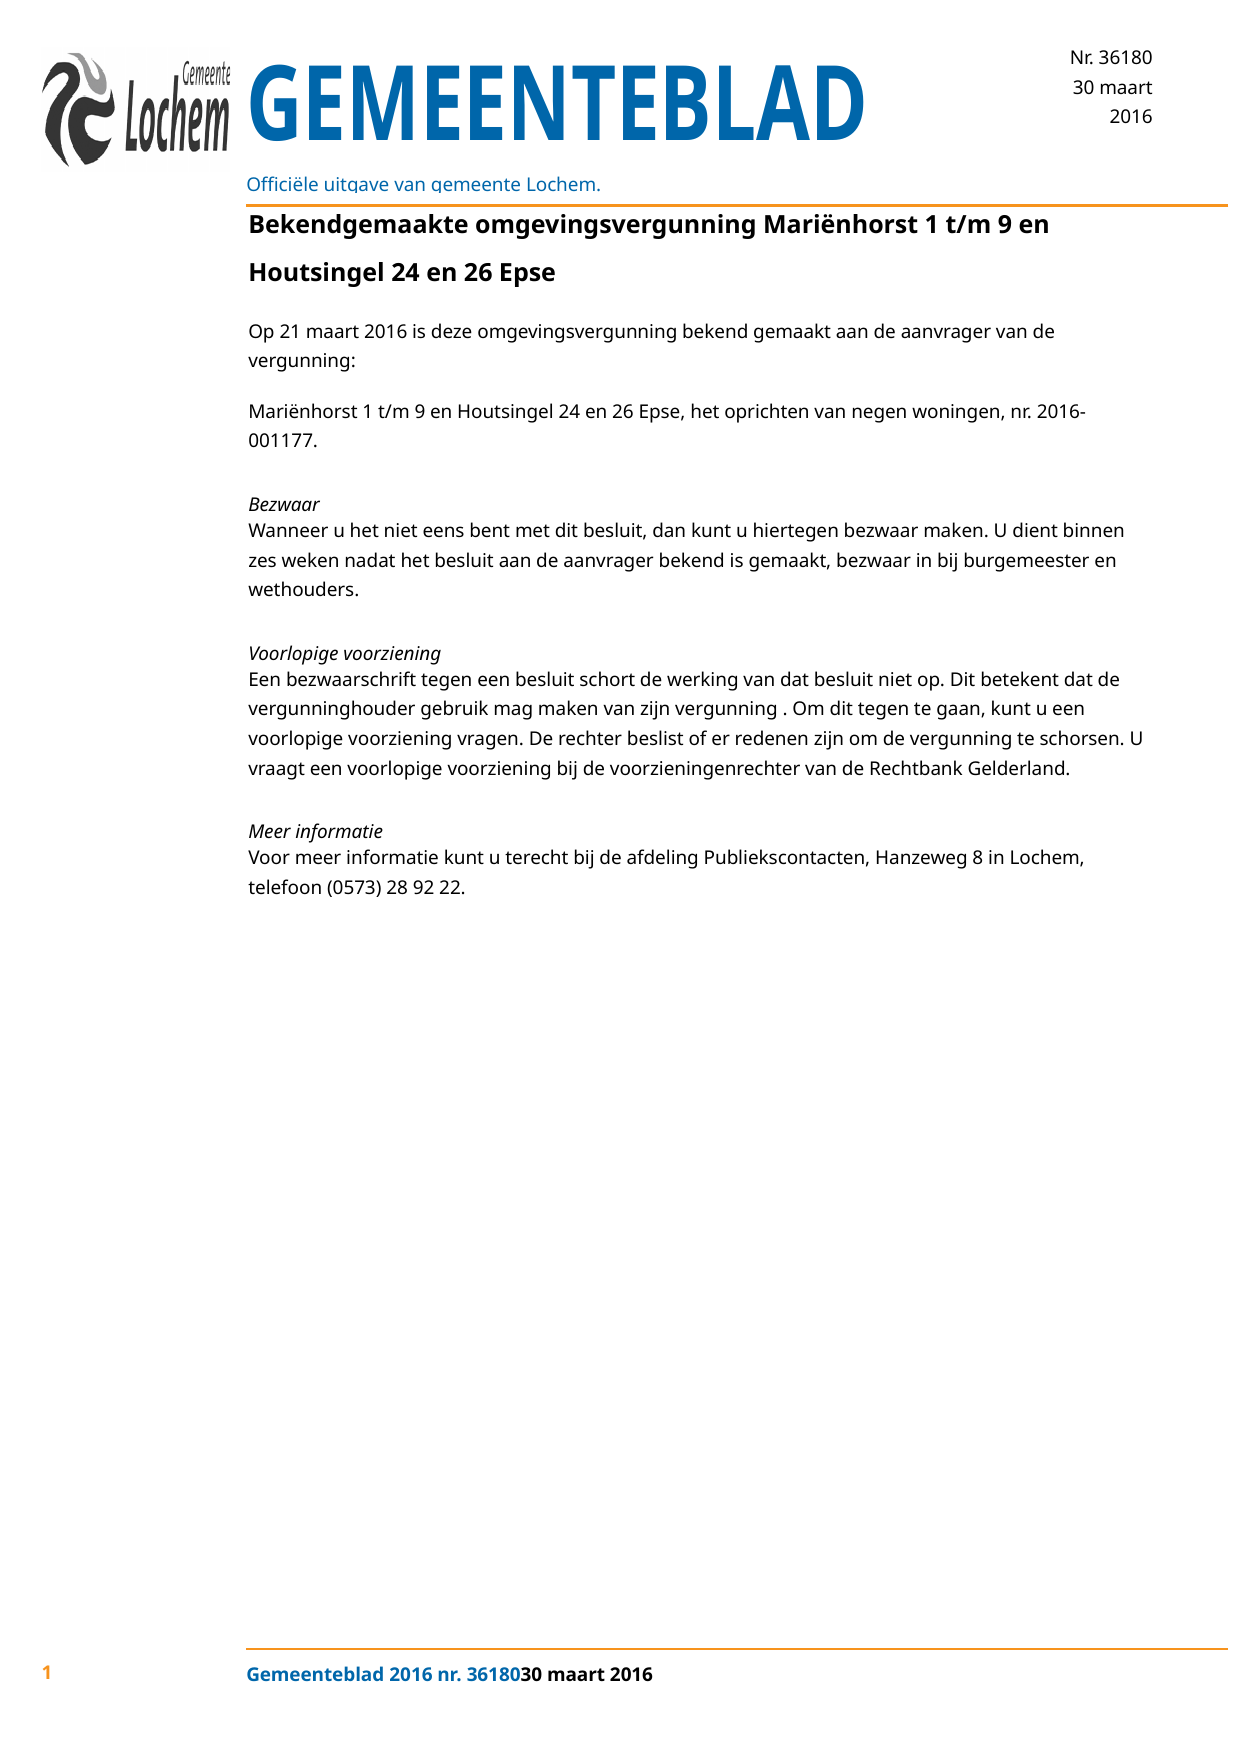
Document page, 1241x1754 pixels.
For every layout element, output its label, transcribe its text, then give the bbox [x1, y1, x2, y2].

picture [41, 47, 231, 172]
text Wanneer u het niet eens bent met dit besluit, dan kunt u hiertegen bezwaar maken. U dient binnen zes weken nadat het besluit aan de aanvrager bekend is gemaakt, bezwaar in bij burgemeester en wethouders. [248, 517, 1152, 602]
text Een bezwaarschrift tegen een besluit schort de werking van dat besluit niet op. Dit betekent dat de vergunninghouder gebruik mag maken van zijn vergunning . Om dit tegen te gaan, kunt u een voorlopige voorziening vragen. De rechter beslist of er redenen zijn om de vergunning te schorsen. U vraagt een voorlopige voorziening bij de voorzieningenrechter van de Rechtbank Gelderland. [248, 666, 1152, 781]
text Meer informatie [248, 819, 1152, 844]
text Bekendgemaakte omgevingsvergunning Mariënhorst 1 t/m 9 en Houtsingel 24 en 26 Epse [248, 207, 1152, 288]
text Bezwaar [248, 491, 1152, 517]
text Op 21 maart 2016 is deze omgevingsvergunning bekend gemaakt aan de aanvrager van de vergunning: [248, 318, 1152, 373]
text Voorlopige voorziening [248, 640, 1152, 666]
text Voor meer informatie kunt u terecht bij de afdeling Publiekscontacten, Hanzeweg 8 in Lochem, telefoon (0573) 28 92 22. [248, 844, 1152, 900]
text Mariënhorst 1 t/m 9 en Houtsingel 24 en 26 Epse, het oprichten van negen woningen, nr. 2016-001177. [248, 398, 1152, 453]
